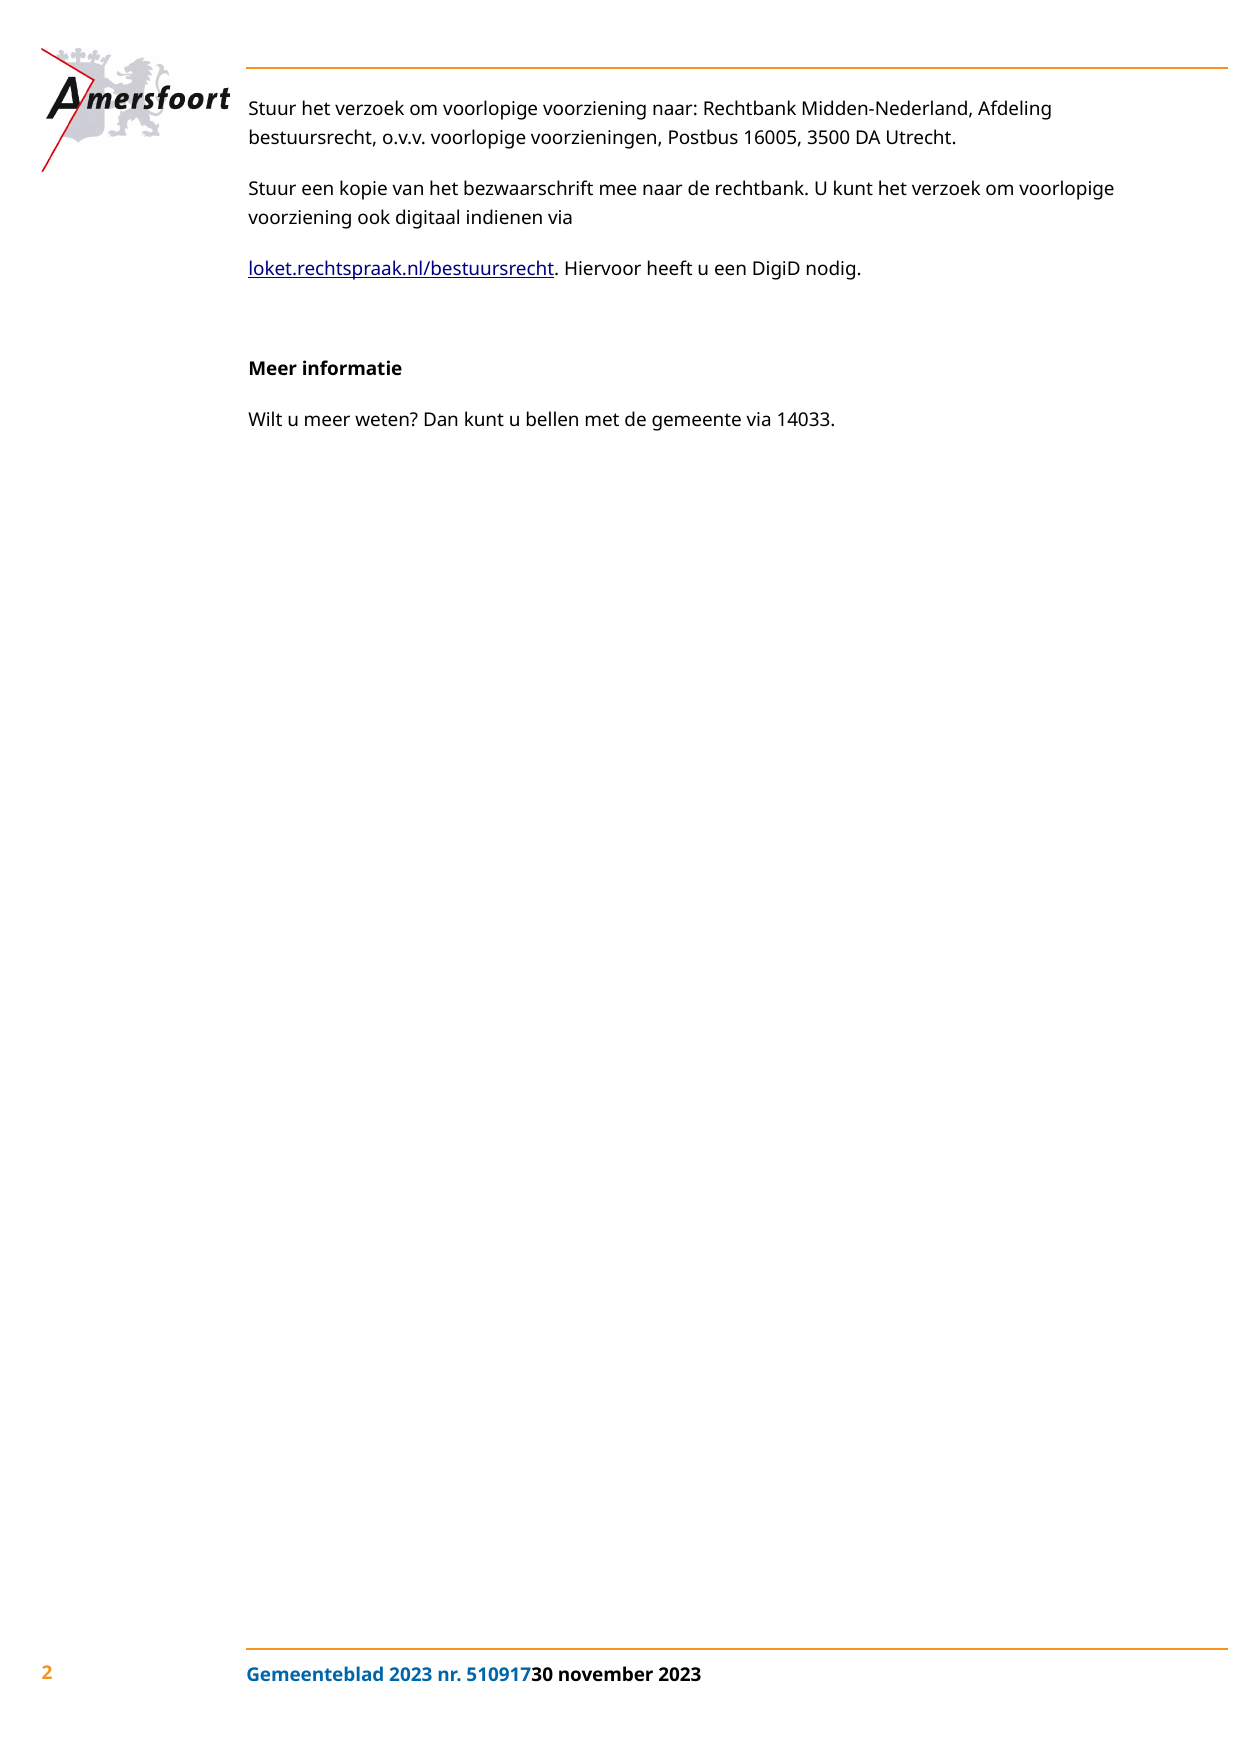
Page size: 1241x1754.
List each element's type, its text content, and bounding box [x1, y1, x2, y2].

text loket.rechtspraak.nl/bestuursrecht. Hiervoor heeft u een DigiD nodig. [248, 255, 1152, 281]
text Meer informatie [248, 356, 1152, 381]
text Stuur een kopie van het bezwaarschrift mee naar de rechtbank. U kunt het verzoek om voorlopige voorziening ook digitaal indienen via [248, 175, 1152, 230]
text Stuur het verzoek om voorlopige voorziening naar: Rechtbank Midden-Nederland, Afdeling bestuursrecht, o.v.v. voorlopige voorzieningen, Postbus 16005, 3500 DA Utrecht. [248, 95, 1152, 150]
text Wilt u meer weten? Dan kunt u bellen met de gemeente via 14033. [248, 406, 1152, 432]
picture [41, 47, 231, 172]
